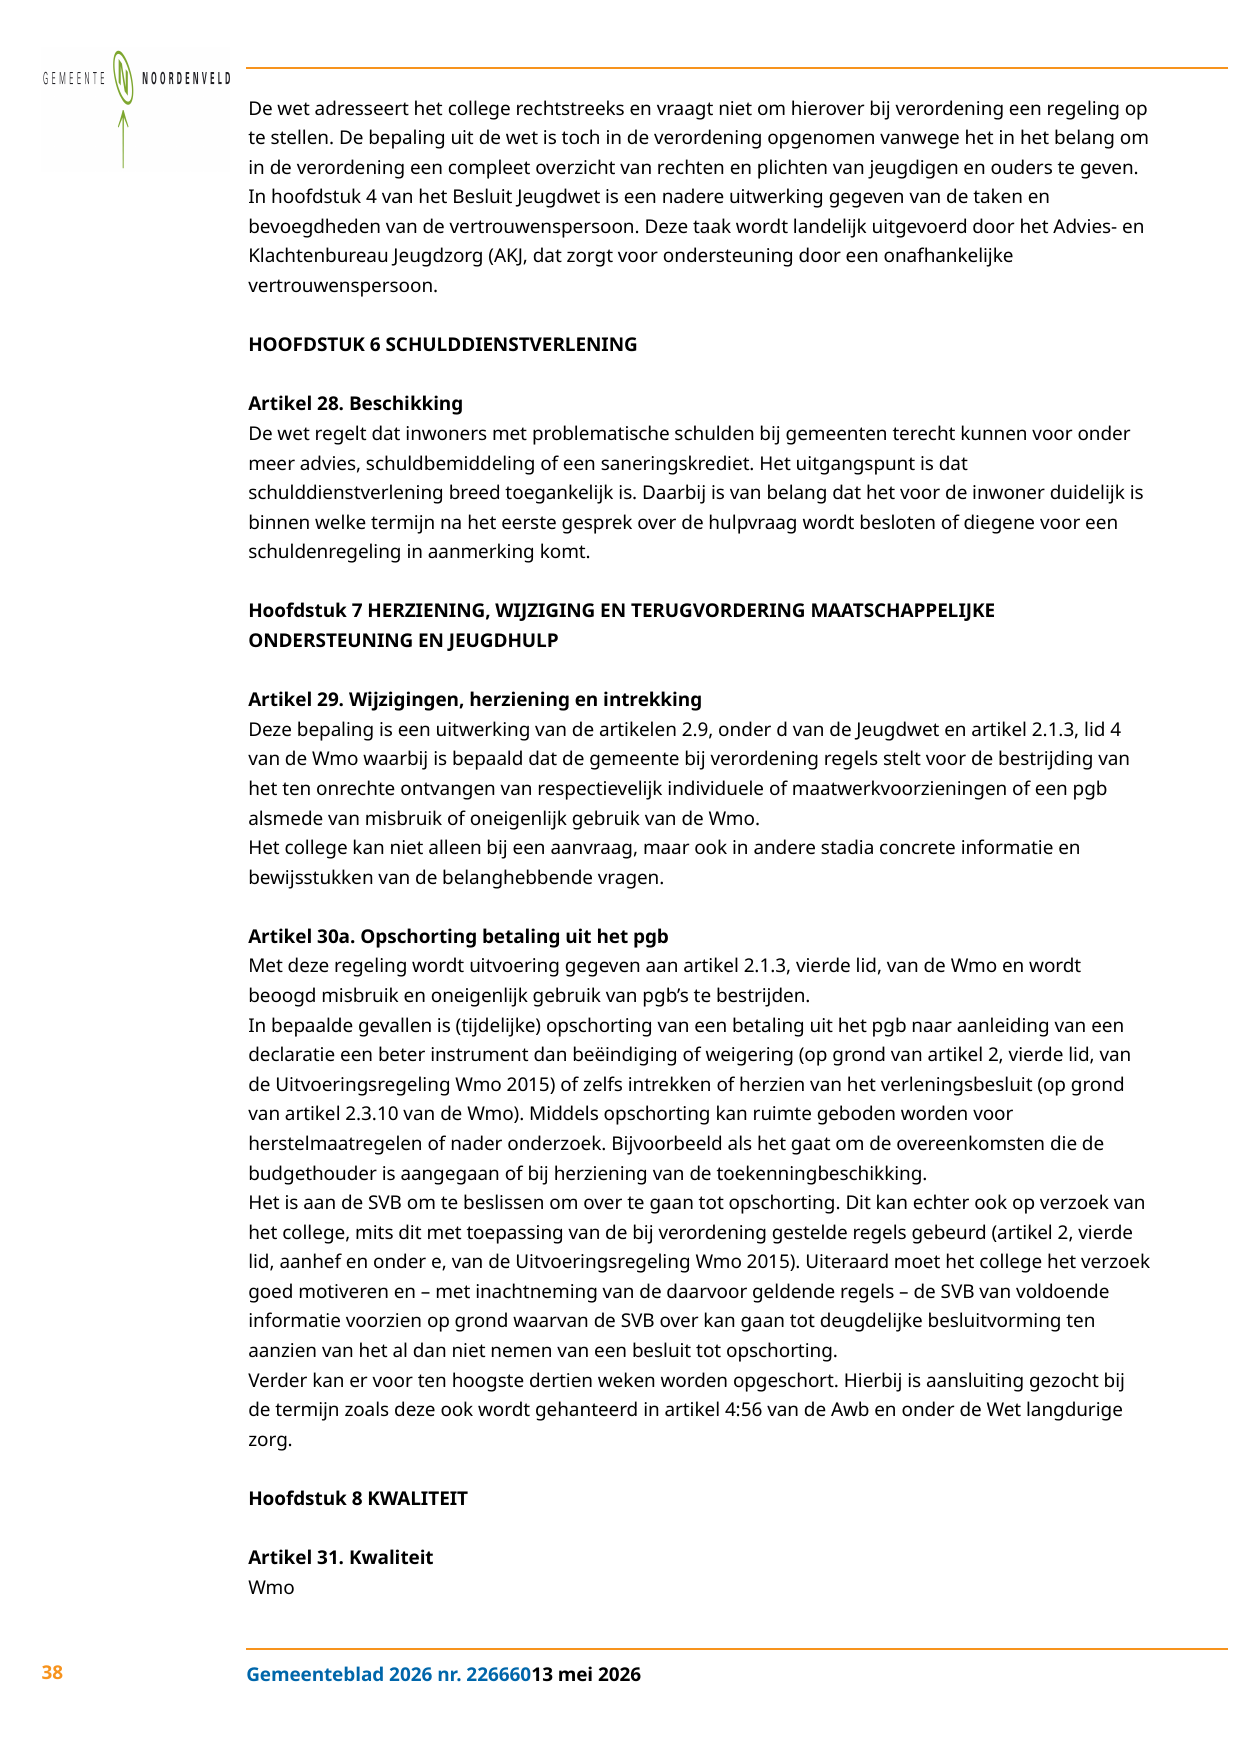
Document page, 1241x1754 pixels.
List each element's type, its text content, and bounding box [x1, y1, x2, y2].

text In bepaalde gevallen is (tijdelijke) opschorting van een betaling uit het pgb naar aanleiding van een declaratie een beter instrument dan beëindiging of weigering (op grond van artikel 2, vierde lid, van de Uitvoeringsregeling Wmo 2015) of zelfs intrekken of herzien van het verleningsbesluit (op grond van artikel 2.3.10 van de Wmo). Middels opschorting kan ruimte geboden worden voor herstelmaatregelen of nader onderzoek. Bijvoorbeeld als het gaat om de overeenkomsten die de budgethouder is aangegaan of bij herziening van de toekenningbeschikking. [248, 1012, 1152, 1186]
text Het is aan de SVB om te beslissen om over te gaan tot opschorting. Dit kan echter ook op verzoek van het college, mits dit met toepassing van de bij verordening gestelde regels gebeurd (artikel 2, vierde lid, aanhef en onder e, van de Uitvoeringsregeling Wmo 2015). Uiteraard moet het college het verzoek goed motiveren en – met inachtneming van de daarvoor geldende regels – de SVB van voldoende informatie voorzien op grond waarvan de SVB over kan gaan tot deugdelijke besluitvorming ten aanzien van het al dan niet nemen van een besluit tot opschorting. [248, 1189, 1152, 1363]
text Verder kan er voor ten hoogste dertien weken worden opgeschort. Hierbij is aansluiting gezocht bij de termijn zoals deze ook wordt gehanteerd in artikel 4:56 van de Awb en onder de Wet langdurige zorg. [248, 1367, 1152, 1452]
text De wet regelt dat inwoners met problematische schulden bij gemeenten terecht kunnen voor onder meer advies, schuldbemiddeling of een saneringskrediet. Het uitgangspunt is dat schulddienstverlening breed toegankelijk is. Daarbij is van belang dat het voor de inwoner duidelijk is binnen welke termijn na het eerste gesprek over de hulpvraag wordt besloten of diegene voor een schuldenregeling in aanmerking komt. [248, 420, 1152, 564]
text De wet adresseert het college rechtstreeks en vraagt niet om hierover bij verordening een regeling op te stellen. De bepaling uit de wet is toch in de verordening opgenomen vanwege het in het belang om in de verordening een compleet overzicht van rechten en plichten van jeugdigen en ouders te geven. In hoofdstuk 4 van het Besluit Jeugdwet is een nadere uitwerking gegeven van de taken en bevoegdheden van de vertrouwenspersoon. Deze taak wordt landelijk uitgevoerd door het Advies- en Klachtenbureau Jeugdzorg (AKJ, dat zorgt voor ondersteuning door een onafhankelijke vertrouwenspersoon. [248, 95, 1152, 298]
text Deze bepaling is een uitwerking van de artikelen 2.9, onder d van de Jeugdwet en artikel 2.1.3, lid 4 van de Wmo waarbij is bepaald dat de gemeente bij verordening regels stelt voor de bestrijding van het ten onrechte ontvangen van respectievelijk individuele of maatwerkvoorzieningen of een pgb alsmede van misbruik of oneigenlijk gebruik van de Wmo. [248, 716, 1152, 831]
text Artikel 28. Beschikking [248, 391, 1152, 416]
text Het college kan niet alleen bij een aanvraag, maar ook in andere stadia concrete informatie en bewijsstukken van de belanghebbende vragen. [248, 834, 1152, 890]
text Met deze regeling wordt uitvoering gegeven aan artikel 2.1.3, vierde lid, van de Wmo en wordt beoogd misbruik en oneigenlijk gebruik van pgb’s te bestrijden. [248, 953, 1152, 1008]
text Hoofdstuk 8 KWALITEIT [248, 1485, 1152, 1511]
text Wmo [248, 1574, 1152, 1600]
text Artikel 30a. Opschorting betaling uit het pgb [248, 923, 1152, 949]
picture [41, 47, 231, 172]
text Artikel 29. Wijzigingen, herziening en intrekking [248, 686, 1152, 712]
text HOOFDSTUK 6 SCHULDDIENSTVERLENING [248, 331, 1152, 357]
text Artikel 31. Kwaliteit [248, 1544, 1152, 1570]
text Hoofdstuk 7 HERZIENING, WIJZIGING EN TERUGVORDERING MAATSCHAPPELIJKE ONDERSTEUNING EN JEUGDHULP [248, 598, 1152, 653]
